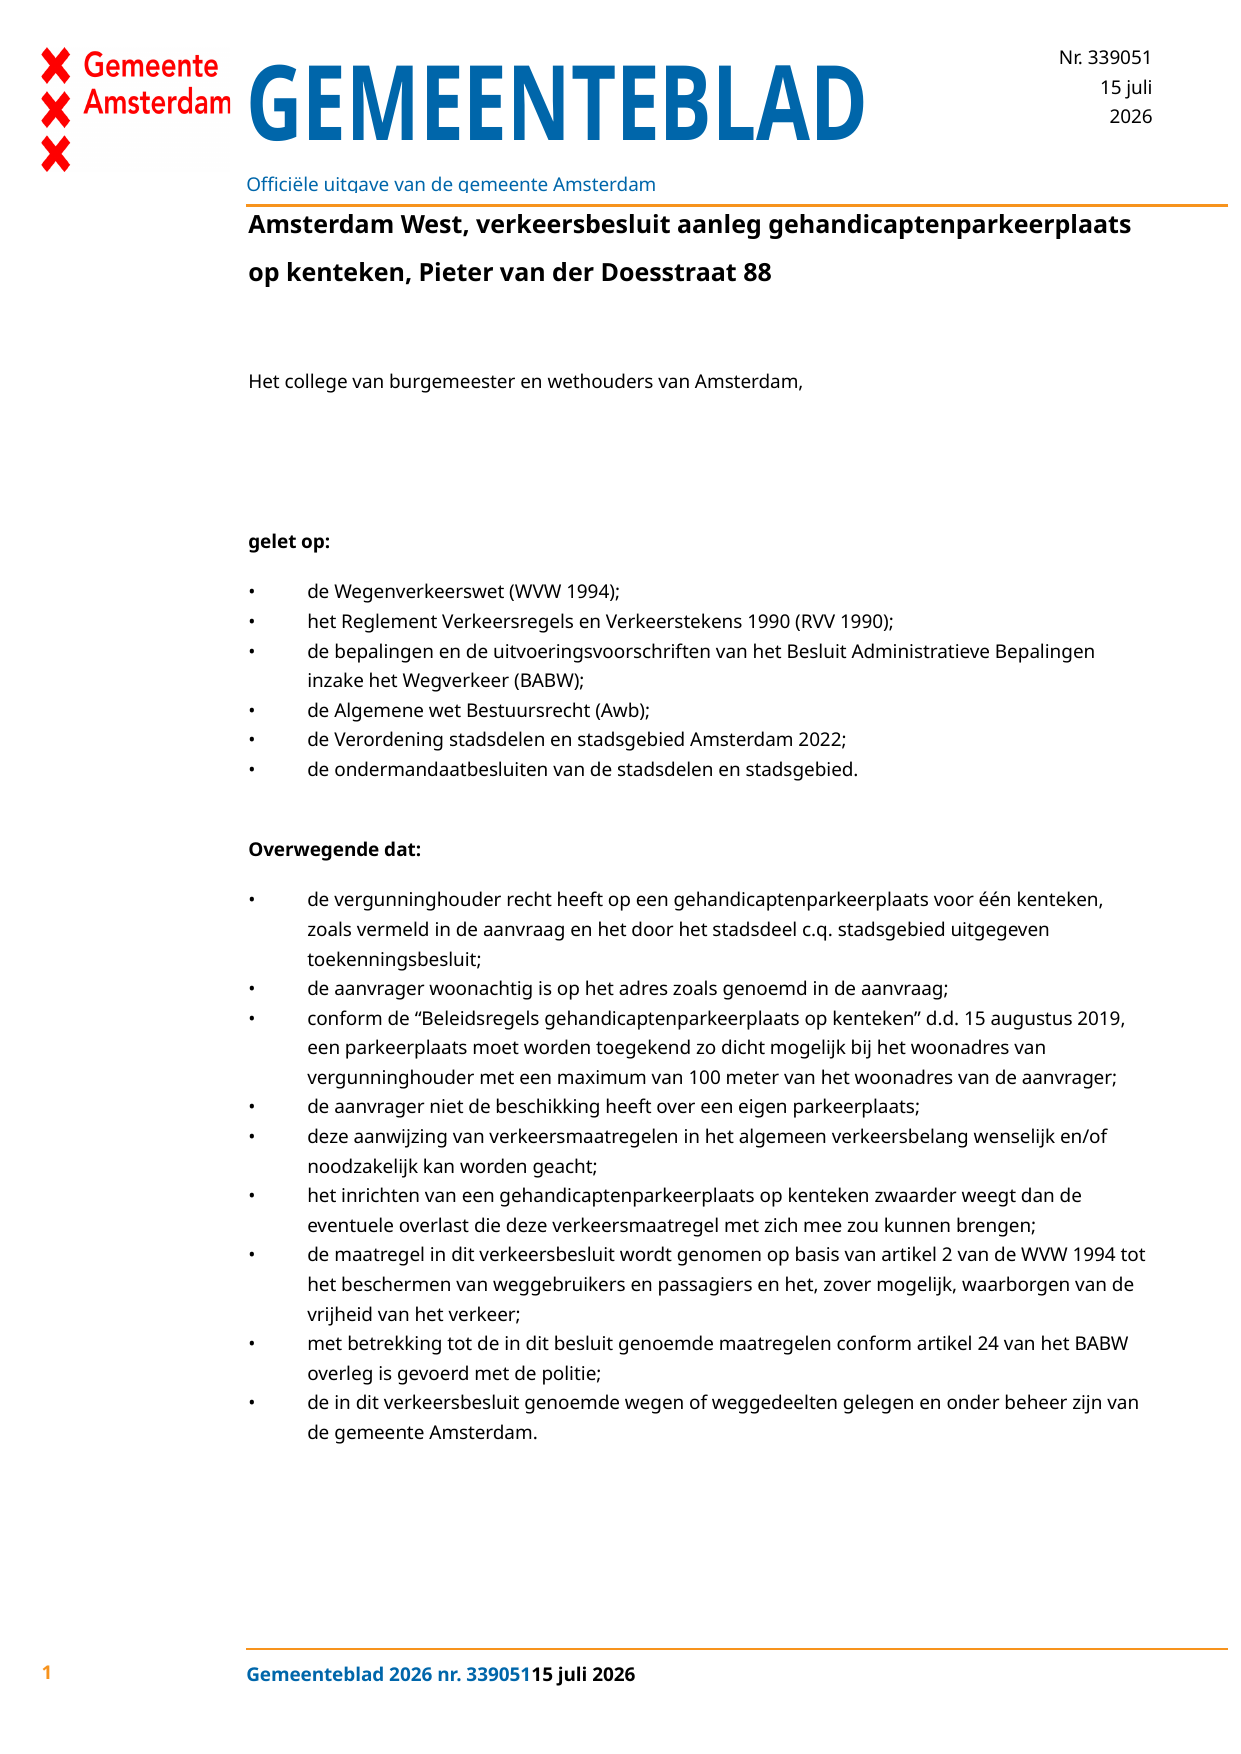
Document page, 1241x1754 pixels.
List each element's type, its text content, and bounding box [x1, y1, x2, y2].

list het inrichten van een gehandicaptenparkeerplaats op kenteken zwaarder weegt dan de eventuele overlast die deze verkeersmaatregel met zich mee zou kunnen brengen; [248, 1182, 1152, 1238]
list deze aanwijzing van verkeersmaatregelen in het algemeen verkeersbelang wenselijk en/of noodzakelijk kan worden geacht; [248, 1123, 1152, 1178]
list de Wegenverkeerswet (WVW 1994); [248, 579, 1152, 604]
list de vergunninghouder recht heeft op een gehandicaptenparkeerplaats voor één kenteken, zoals vermeld in de aanvraag en het door het stadsdeel c.q. stadsgebied uitgegeven toekenningsbesluit; [248, 887, 1152, 971]
list conform de “Beleidsregels gehandicaptenparkeerplaats op kenteken” d.d. 15 augustus 2019, een parkeerplaats moet worden toegekend zo dicht mogelijk bij het woonadres van vergunninghouder met een maximum van 100 meter van het woonadres van de aanvrager; [248, 1005, 1152, 1090]
list de aanvrager woonachtig is op het adres zoals genoemd in de aanvraag; [248, 975, 1152, 1001]
list de Verordening stadsdelen en stadsgebied Amsterdam 2022; [248, 727, 1152, 752]
list de Algemene wet Bestuursrecht (Awb); [248, 697, 1152, 723]
text Amsterdam West, verkeersbesluit aanleg gehandicaptenparkeerplaats op kenteken, Pieter van der Doesstraat 88 [248, 207, 1152, 288]
list de in dit verkeersbesluit genoemde wegen of weggedeelten gelegen en onder beheer zijn van de gemeente Amsterdam. [248, 1389, 1152, 1445]
list de bepalingen en de uitvoeringsvoorschriften van het Besluit Administratieve Bepalingen inzake het Wegverkeer (BABW); [248, 638, 1152, 693]
list de ondermandaatbesluiten van de stadsdelen en stadsgebied. [248, 756, 1152, 782]
list met betrekking tot de in dit besluit genoemde maatregelen conform artikel 24 van het BABW overleg is gevoerd met de politie; [248, 1330, 1152, 1386]
text gelet op: [248, 528, 1152, 554]
list de maatregel in dit verkeersbesluit wordt genomen op basis van artikel 2 van de WVW 1994 tot het beschermen van weggebruikers en passagiers en het, zover mogelijk, waarborgen van de vrijheid van het verkeer; [248, 1242, 1152, 1326]
list de aanvrager niet de beschikking heeft over een eigen parkeerplaats; [248, 1094, 1152, 1119]
picture [41, 47, 231, 172]
text Overwegende dat: [248, 836, 1152, 862]
text Het college van burgemeester en wethouders van Amsterdam, [248, 368, 1152, 394]
list het Reglement Verkeersregels en Verkeerstekens 1990 (RVV 1990); [248, 608, 1152, 634]
